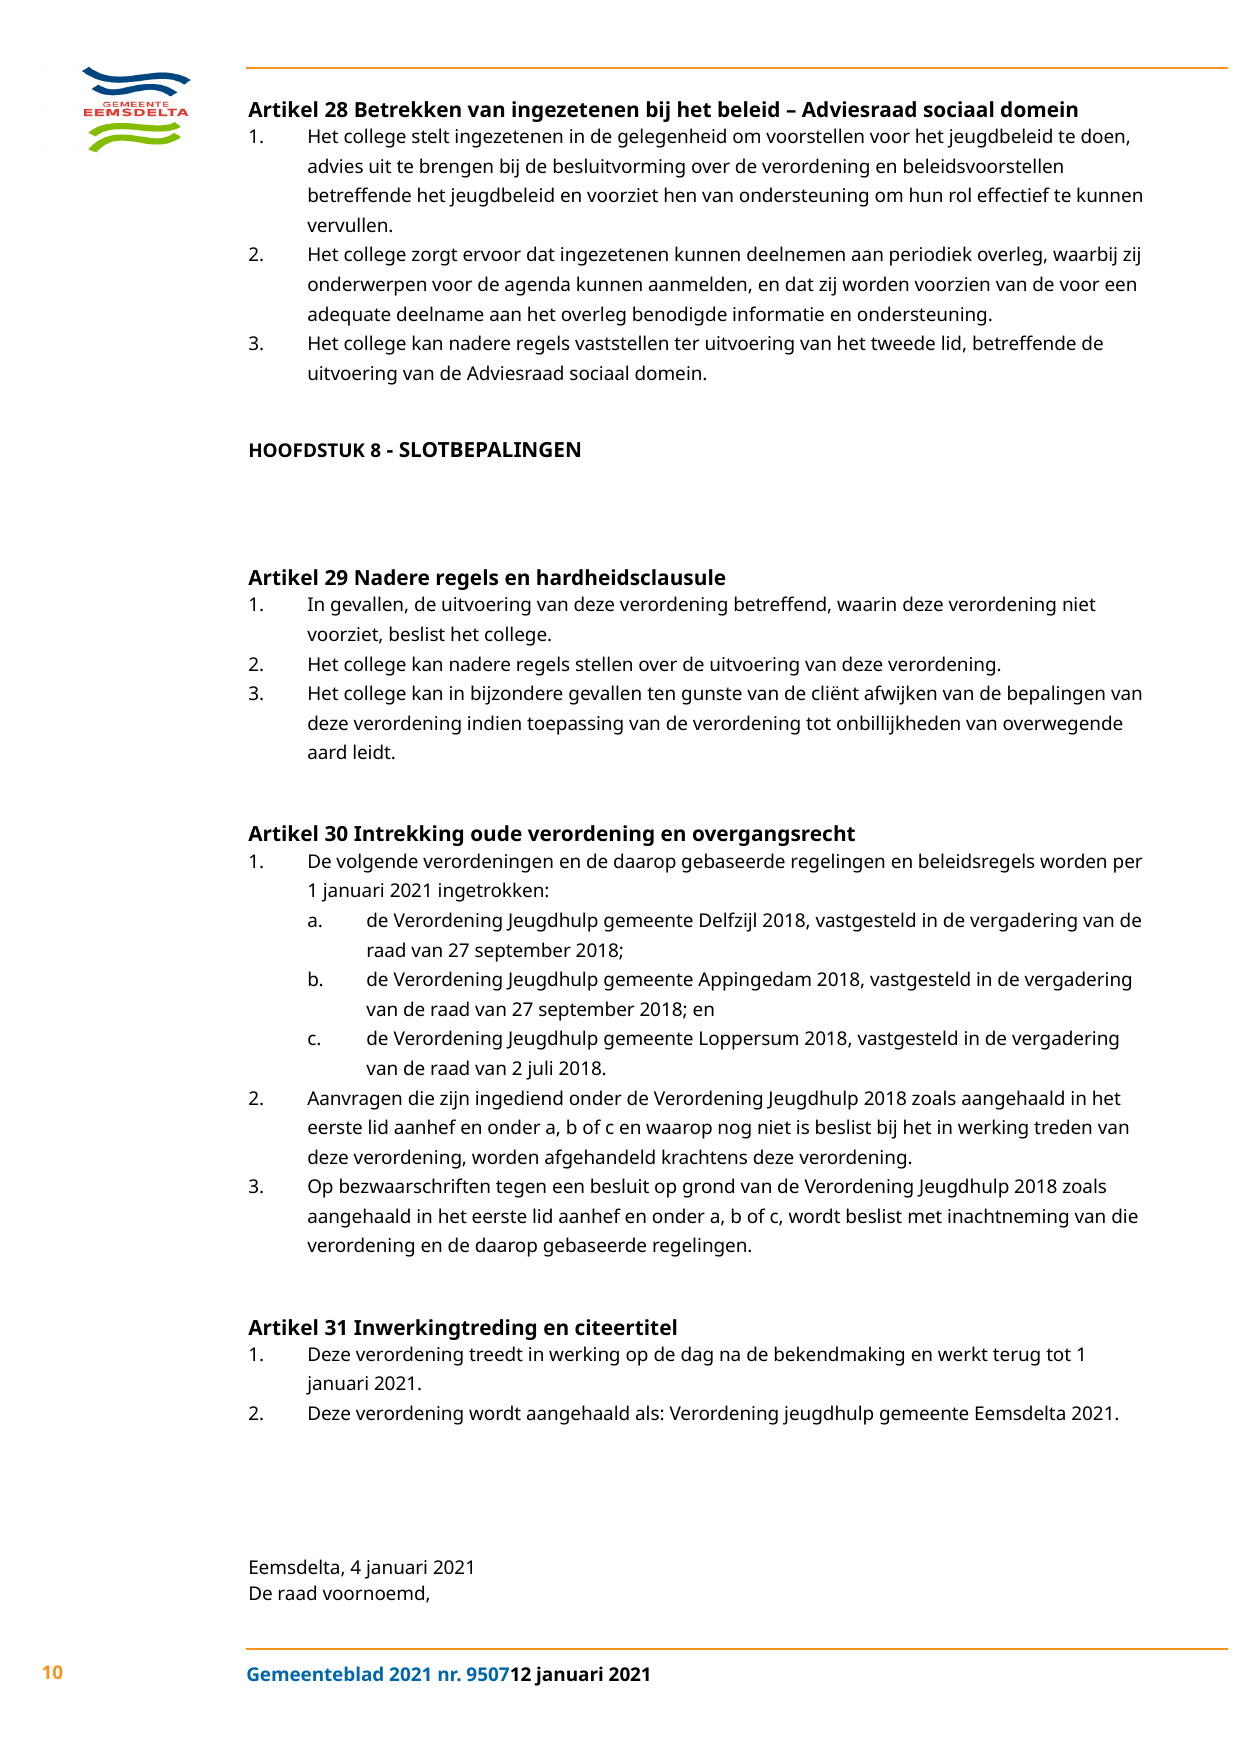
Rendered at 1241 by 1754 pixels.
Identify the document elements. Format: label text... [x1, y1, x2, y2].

list de Verordening Jeugdhulp gemeente Appingedam 2018, vastgesteld in de vergadering van de raad van 27 september 2018; en [307, 966, 1152, 1022]
list Aanvragen die zijn ingediend onder de Verordening Jeugdhulp 2018 zoals aangehaald in het eerste lid aanhef en onder a, b of c en waarop nog niet is beslist bij het in werking treden van deze verordening, worden afgehandeld krachtens deze verordening. [248, 1085, 1152, 1169]
text Eemsdelta, 4 januari 2021 [248, 1554, 1152, 1580]
text Artikel 31 Inwerkingtreding en citeertitel [248, 1313, 1152, 1341]
list Het college kan nadere regels stellen over de uitvoering van deze verordening. [248, 651, 1152, 677]
text Artikel 28 Betrekken van ingezetenen bij het beleid – Adviesraad sociaal domein [248, 95, 1152, 123]
list De volgende verordeningen en de daarop gebaseerde regelingen en beleidsregels worden per 1 januari 2021 ingetrokken: [248, 848, 1152, 903]
list Deze verordening wordt aangehaald als: Verordening jeugdhulp gemeente Eemsdelta 2021. [248, 1400, 1152, 1426]
text Artikel 30 Intrekking oude verordening en overgangsrecht [248, 819, 1152, 848]
text HOOFDSTUK 8 - SLOTBEPALINGEN [248, 435, 1152, 463]
list Het college stelt ingezetenen in de gelegenheid om voorstellen voor het jeugdbeleid te doen, advies uit te brengen bij de besluitvorming over de verordening en beleidsvoorstellen betreffende het jeugdbeleid en voorziet hen van ondersteuning om hun rol effectief te kunnen vervullen. [248, 123, 1152, 238]
list Op bezwaarschriften tegen een besluit op grond van de Verordening Jeugdhulp 2018 zoals aangehaald in het eerste lid aanhef en onder a, b of c, wordt beslist met inachtneming van die verordening en de daarop gebaseerde regelingen. [248, 1173, 1152, 1258]
list In gevallen, de uitvoering van deze verordening betreffend, waarin deze verordening niet voorziet, beslist het college. [248, 592, 1152, 647]
text Artikel 29 Nadere regels en hardheidsclausule [248, 563, 1152, 592]
list Het college kan in bijzondere gevallen ten gunste van de cliënt afwijken van de bepalingen van deze verordening indien toepassing van de verordening tot onbillijkheden van overwegende aard leidt. [248, 680, 1152, 765]
picture [41, 47, 231, 172]
list Deze verordening treedt in werking op de dag na de bekendmaking en werkt terug tot 1 januari 2021. [248, 1341, 1152, 1396]
text De raad voornoemd, [248, 1580, 1152, 1606]
list de Verordening Jeugdhulp gemeente Loppersum 2018, vastgesteld in de vergadering van de raad van 2 juli 2018. [307, 1026, 1152, 1081]
list Het college kan nadere regels vaststellen ter uitvoering van het tweede lid, betreffende de uitvoering van de Adviesraad sociaal domein. [248, 330, 1152, 386]
list Het college zorgt ervoor dat ingezetenen kunnen deelnemen aan periodiek overleg, waarbij zij onderwerpen voor de agenda kunnen aanmelden, en dat zij worden voorzien van de voor een adequate deelname aan het overleg benodigde informatie en ondersteuning. [248, 242, 1152, 326]
list de Verordening Jeugdhulp gemeente Delfzijl 2018, vastgesteld in de vergadering van de raad van 27 september 2018; [307, 907, 1152, 962]
